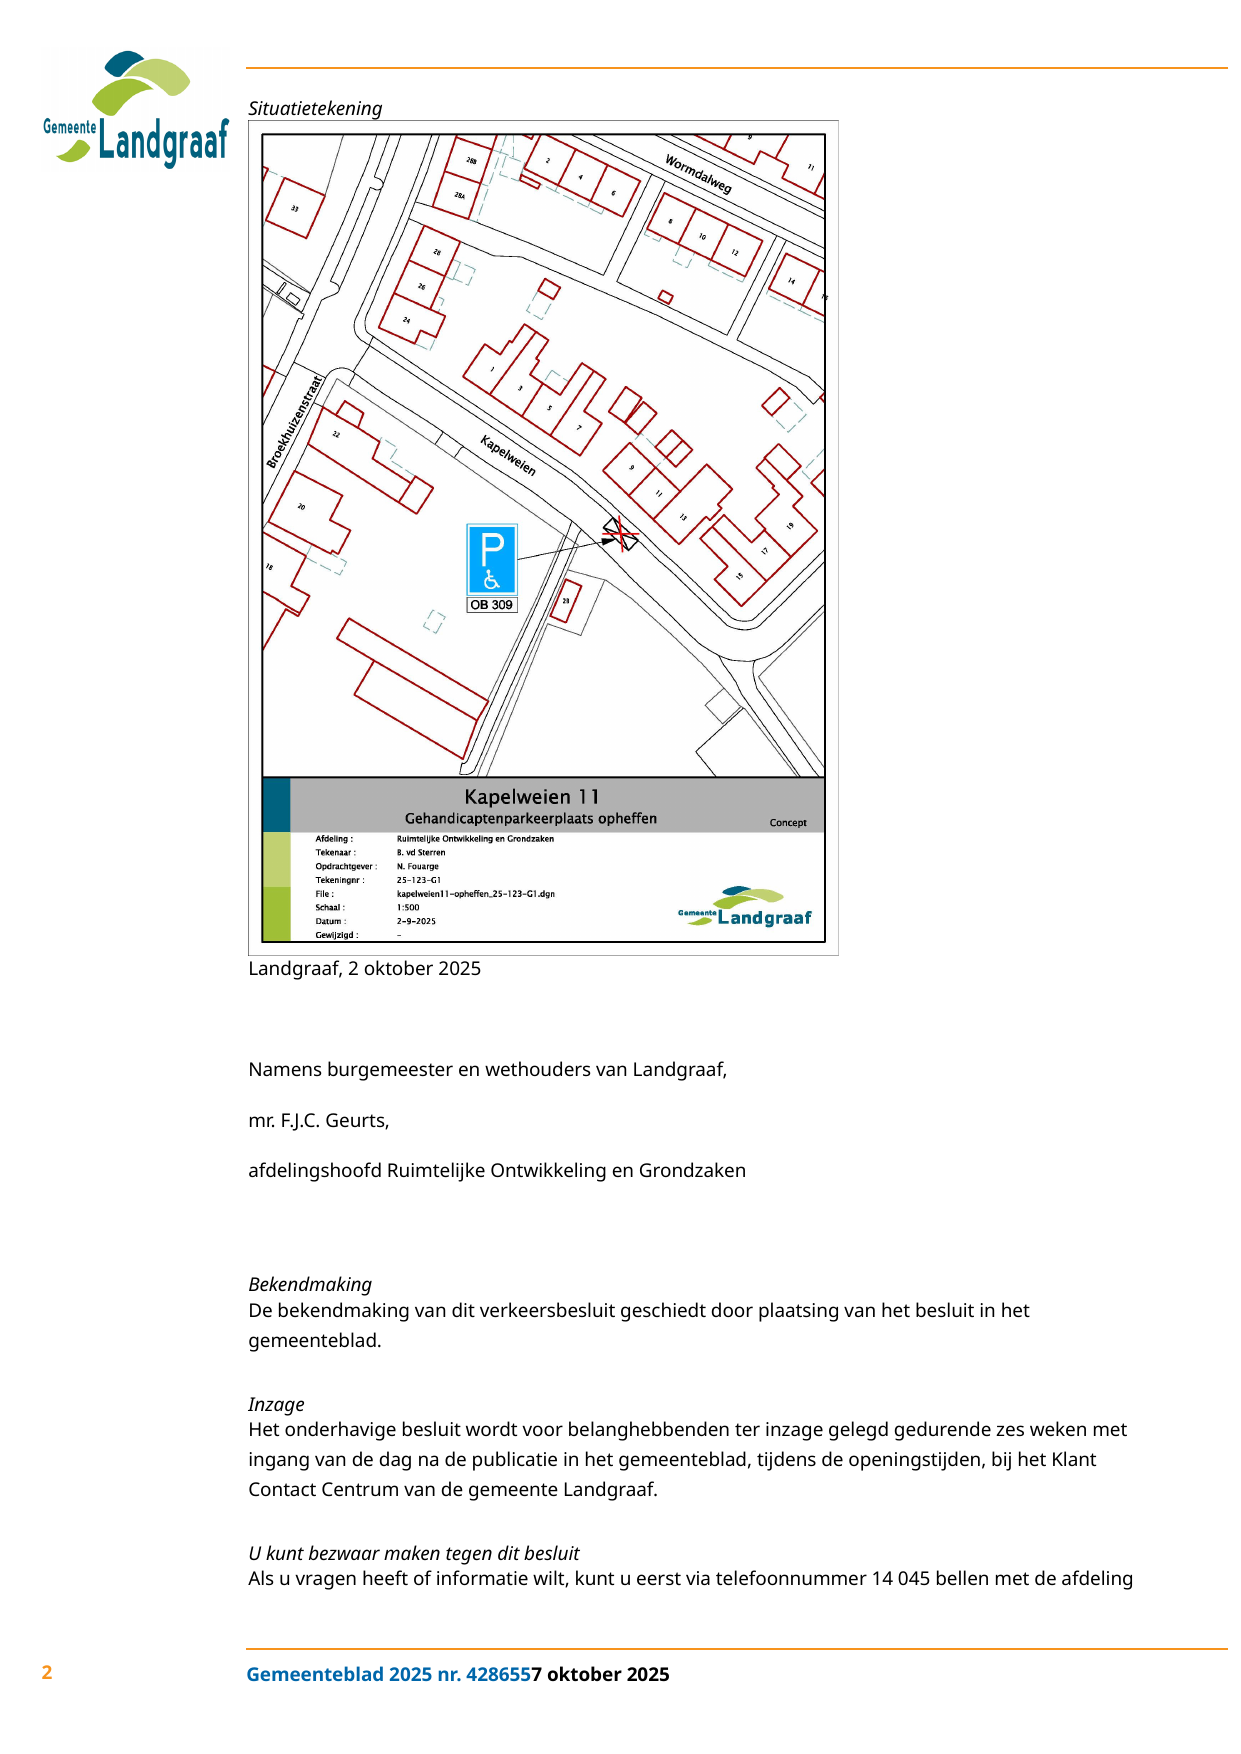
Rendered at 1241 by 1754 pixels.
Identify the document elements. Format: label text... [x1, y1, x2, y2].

text Inzage [248, 1391, 1152, 1417]
text U kunt bezwaar maken tegen dit besluit [248, 1540, 1152, 1566]
text mr. F.J.C. Geurts, [248, 1107, 1152, 1133]
text Landgraaf, 2 oktober 2025 [248, 956, 1152, 981]
text De bekendmaking van dit verkeersbesluit geschiedt door plaatsing van het besluit in het gemeenteblad. [248, 1297, 1152, 1353]
text Als u vragen heeft of informatie wilt, kunt u eerst via telefoonnummer 14 045 bellen met de afdeling [248, 1566, 1152, 1591]
text Bekendmaking [248, 1272, 1152, 1297]
picture [41, 47, 231, 172]
text Het onderhavige besluit wordt voor belanghebbenden ter inzage gelegd gedurende zes weken met ingang van de dag na de publicatie in het gemeenteblad, tijdens de openingstijden, bij het Klant Contact Centrum van de gemeente Landgraaf. [248, 1417, 1152, 1502]
text Situatietekening [248, 95, 1152, 121]
text Namens burgemeester en wethouders van Landgraaf, [248, 1056, 1152, 1082]
picture [248, 120, 839, 956]
text afdelingshoofd Ruimtelijke Ontwikkeling en Grondzaken [248, 1157, 1152, 1183]
